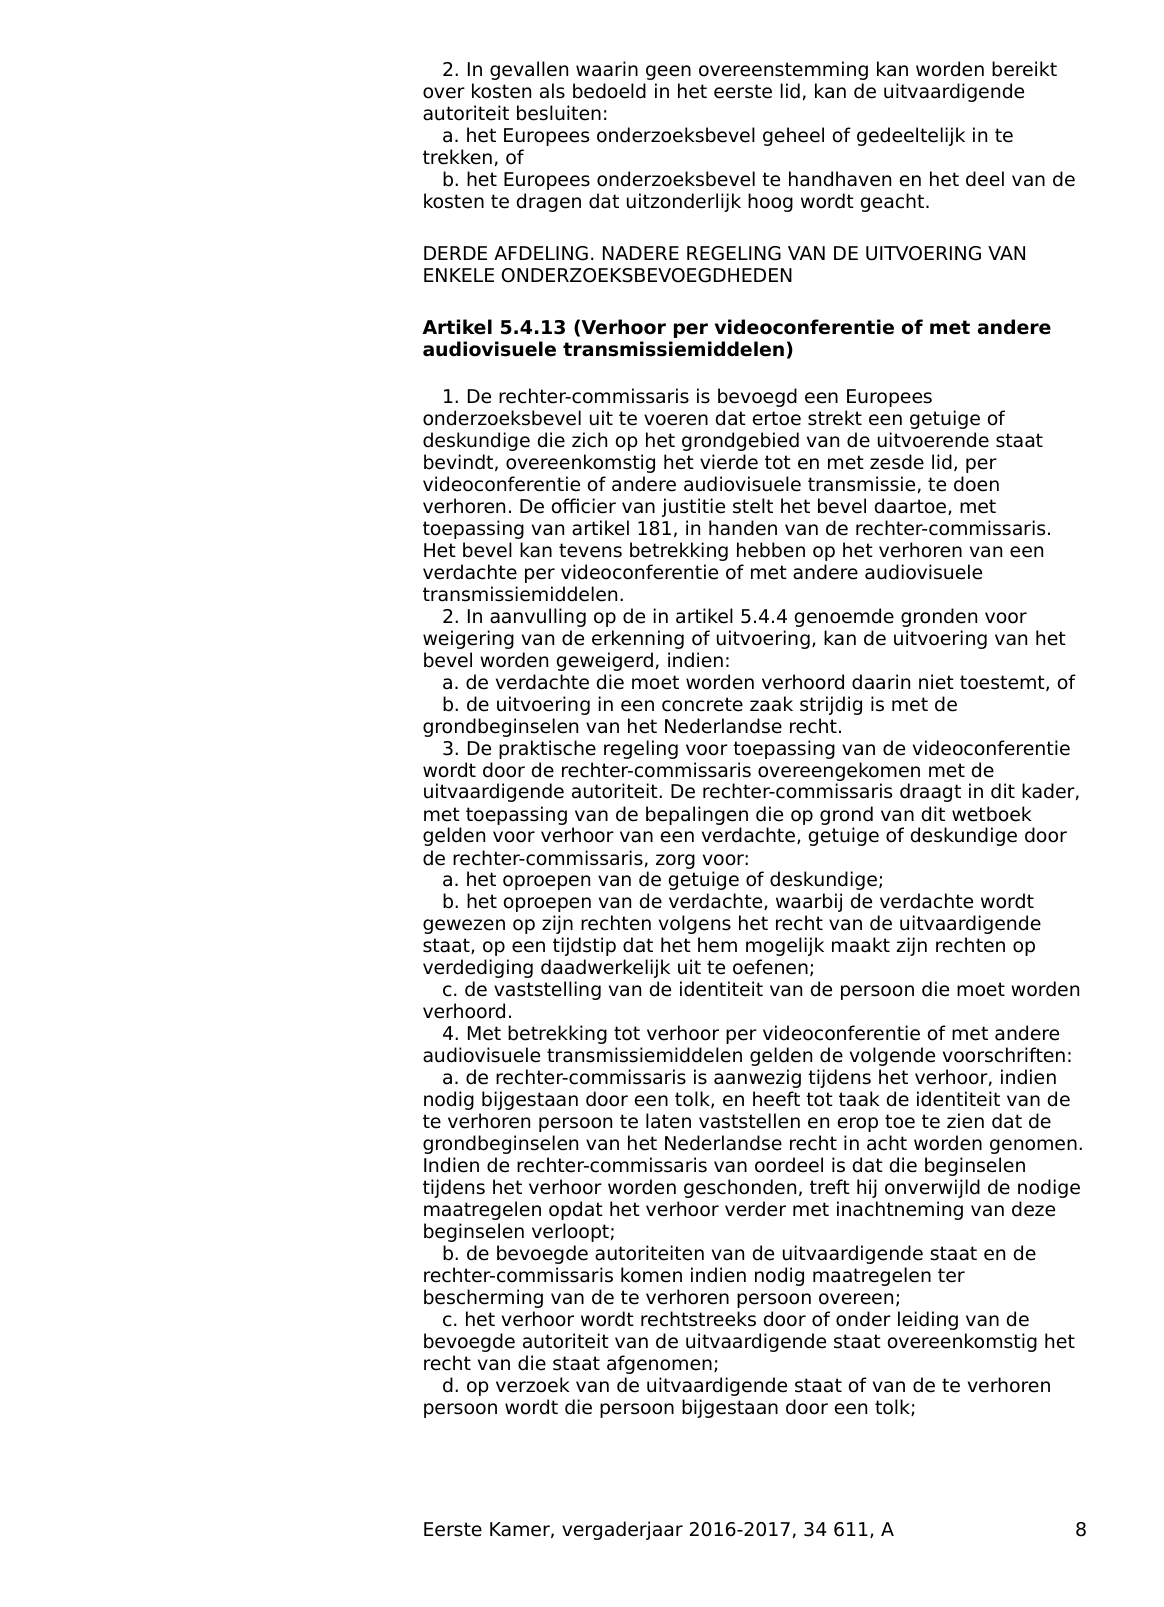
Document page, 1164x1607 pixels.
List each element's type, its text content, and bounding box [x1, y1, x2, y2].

text 2. In gevallen waarin geen overeenstemming kan worden bereikt over kosten als bedoeld in het eerste lid, kan de uitvaardigende autoriteit besluiten: [422, 59, 1087, 125]
text d. op verzoek van de uitvaardigende staat of van de te verhoren persoon wordt die persoon bijgestaan door een tolk; [422, 1375, 1087, 1419]
text c. de vaststelling van de identiteit van de persoon die moet worden verhoord. [422, 979, 1087, 1023]
text c. het verhoor wordt rechtstreeks door of onder leiding van de bevoegde autoriteit van de uitvaardigende staat overeenkomstig het recht van die staat afgenomen; [422, 1309, 1087, 1375]
text b. de uitvoering in een concrete zaak strijdig is met de grondbeginselen van het Nederlandse recht. [422, 693, 1087, 737]
text a. het oproepen van de getuige of deskundige; [422, 869, 1087, 891]
text b. het oproepen van de verdachte, waarbij de verdachte wordt gewezen op zijn rechten volgens het recht van de uitvaardigende staat, op een tijdstip dat het hem mogelijk maakt zijn rechten op verdediging daadwerkelijk uit te oefenen; [422, 891, 1087, 979]
text b. de bevoegde autoriteiten van de uitvaardigende staat en de rechter-commissaris komen indien nodig maatregelen ter bescherming van de te verhoren persoon overeen; [422, 1243, 1087, 1309]
text 1. De rechter-commissaris is bevoegd een Europees onderzoeksbevel uit te voeren dat ertoe strekt een getuige of deskundige die zich op het grondgebied van de uitvoerende staat bevindt, overeenkomstig het vierde tot en met zesde lid, per videoconferentie of andere audiovisuele transmissie, te doen verhoren. De officier van justitie stelt het bevel daartoe, met toepassing van artikel 181, in handen van de rechter-commissaris. Het bevel kan tevens betrekking hebben op het verhoren van een verdachte per videoconferentie of met andere audiovisuele transmissiemiddelen. [422, 386, 1087, 606]
text b. het Europees onderzoeksbevel te handhaven en het deel van de kosten te dragen dat uitzonderlijk hoog wordt geacht. [422, 169, 1087, 213]
text 3. De praktische regeling voor toepassing van de videoconferentie wordt door de rechter-commissaris overeengekomen met de uitvaardigende autoriteit. De rechter-commissaris draagt in dit kader, met toepassing van de bepalingen die op grond van dit wetboek gelden voor verhoor van een verdachte, getuige of deskundige door de rechter-commissaris, zorg voor: [422, 737, 1087, 869]
text a. de rechter-commissaris is aanwezig tijdens het verhoor, indien nodig bijgestaan door een tolk, en heeft tot taak de identiteit van de te verhoren persoon te laten vaststellen en erop toe te zien dat de grondbeginselen van het Nederlandse recht in acht worden genomen. Indien de rechter-commissaris van oordeel is dat die beginselen tijdens het verhoor worden geschonden, treft hij onverwijld de nodige maatregelen opdat het verhoor verder met inachtneming van deze beginselen verloopt; [422, 1067, 1087, 1243]
subtitle Artikel 5.4.13 (Verhoor per videoconferentie of met andere audiovisuele transmissiemiddelen) [422, 317, 1087, 361]
text 4. Met betrekking tot verhoor per videoconferentie of met andere audiovisuele transmissiemiddelen gelden de volgende voorschriften: [422, 1023, 1087, 1067]
text 2. In aanvulling op de in artikel 5.4.4 genoemde gronden voor weigering van de erkenning of uitvoering, kan de uitvoering van het bevel worden geweigerd, indien: [422, 606, 1087, 672]
text a. de verdachte die moet worden verhoord daarin niet toestemt, of [422, 672, 1087, 693]
subtitle DERDE AFDELING. NADERE REGELING VAN DE UITVOERING VAN ENKELE ONDERZOEKSBEVOEGDHEDEN [422, 243, 1087, 287]
text a. het Europees onderzoeksbevel geheel of gedeeltelijk in te trekken, of [422, 125, 1087, 169]
